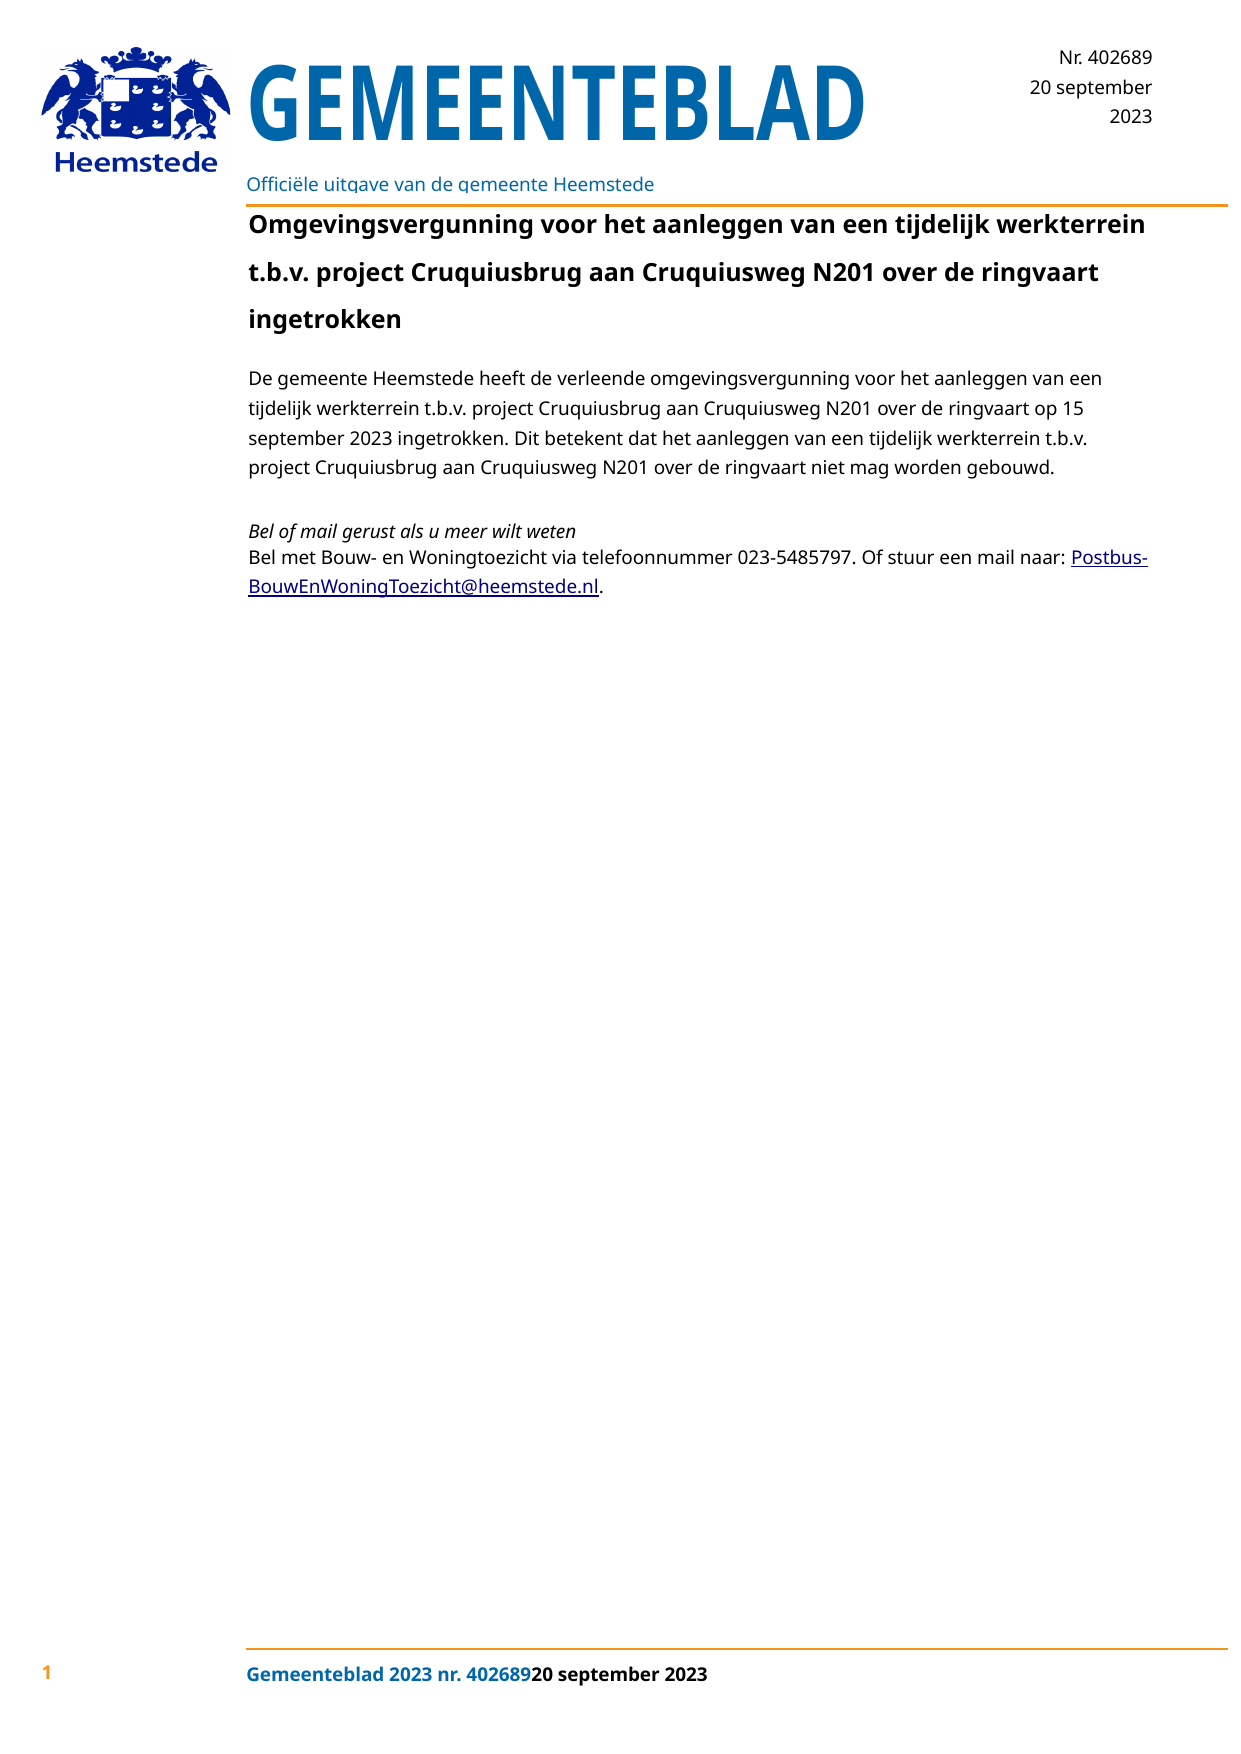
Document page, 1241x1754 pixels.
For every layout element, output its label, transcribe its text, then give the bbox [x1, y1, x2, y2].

text Omgevingsvergunning voor het aanleggen van een tijdelijk werkterrein t.b.v. project Cruquiusbrug aan Cruquiusweg N201 over de ringvaart ingetrokken [248, 207, 1152, 336]
text Bel met Bouw- en Woningtoezicht via telefoonnummer 023-5485797. Of stuur een mail naar: Postbus-BouwEnWoningToezicht@heemstede.nl. [248, 544, 1152, 599]
picture [41, 47, 231, 172]
text Bel of mail gerust als u meer wilt weten [248, 518, 1152, 544]
text De gemeente Heemstede heeft de verleende omgevingsvergunning voor het aanleggen van een tijdelijk werkterrein t.b.v. project Cruquiusbrug aan Cruquiusweg N201 over de ringvaart op 15 september 2023 ingetrokken. Dit betekent dat het aanleggen van een tijdelijk werkterrein t.b.v. project Cruquiusbrug aan Cruquiusweg N201 over de ringvaart niet mag worden gebouwd. [248, 366, 1152, 480]
